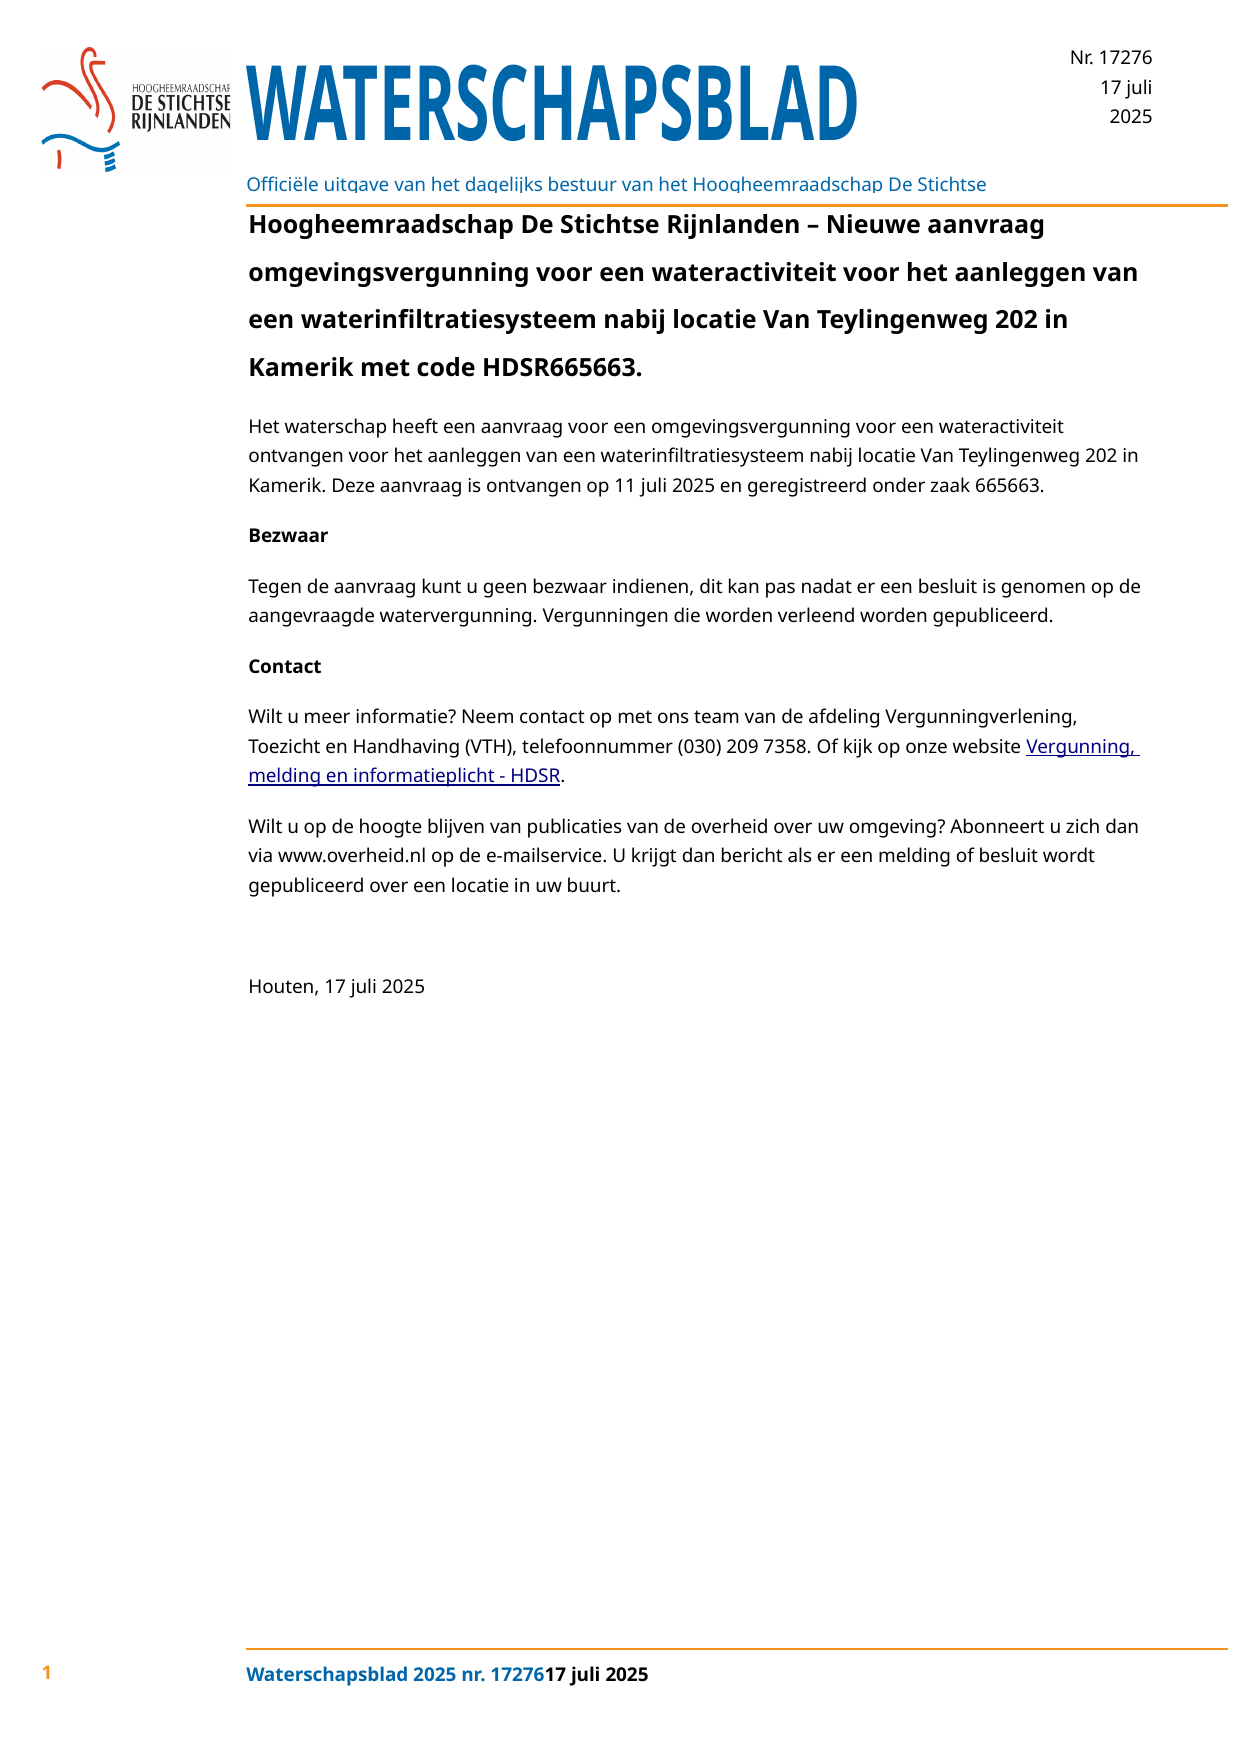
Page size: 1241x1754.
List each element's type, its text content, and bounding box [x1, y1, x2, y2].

text Tegen de aanvraag kunt u geen bezwaar indienen, dit kan pas nadat er een besluit is genomen op de aangevraagde watervergunning. Vergunningen die worden verleend worden gepubliceerd. [248, 573, 1152, 628]
text Contact [248, 653, 1152, 679]
picture [41, 47, 231, 172]
text Wilt u op de hoogte blijven van publicaties van de overheid over uw omgeving? Abonneert u zich dan via www.overheid.nl op de e-mailservice. U krijgt dan bericht als er een melding of besluit wordt gepubliceerd over een locatie in uw buurt. [248, 813, 1152, 898]
text Het waterschap heeft een aanvraag voor een omgevingsvergunning voor een wateractiviteit ontvangen voor het aanleggen van een waterinfiltratiesysteem nabij locatie Van Teylingenweg 202 in Kamerik. Deze aanvraag is ontvangen op 11 juli 2025 en geregistreerd onder zaak 665663. [248, 413, 1152, 498]
text Hoogheemraadschap De Stichtse Rijnlanden – Nieuwe aanvraag omgevingsvergunning voor een wateractiviteit voor het aanleggen van een waterinfiltratiesysteem nabij locatie Van Teylingenweg 202 in Kamerik met code HDSR665663. [248, 207, 1152, 384]
text Houten, 17 juli 2025 [248, 973, 1152, 999]
text Wilt u meer informatie? Neem contact op met ons team van de afdeling Vergunningverlening, Toezicht en Handhaving (VTH), telefoonnummer (030) 209 7358. Of kijk op onze website Vergunning, melding en informatieplicht - HDSR. [248, 703, 1152, 788]
text Bezwaar [248, 523, 1152, 548]
